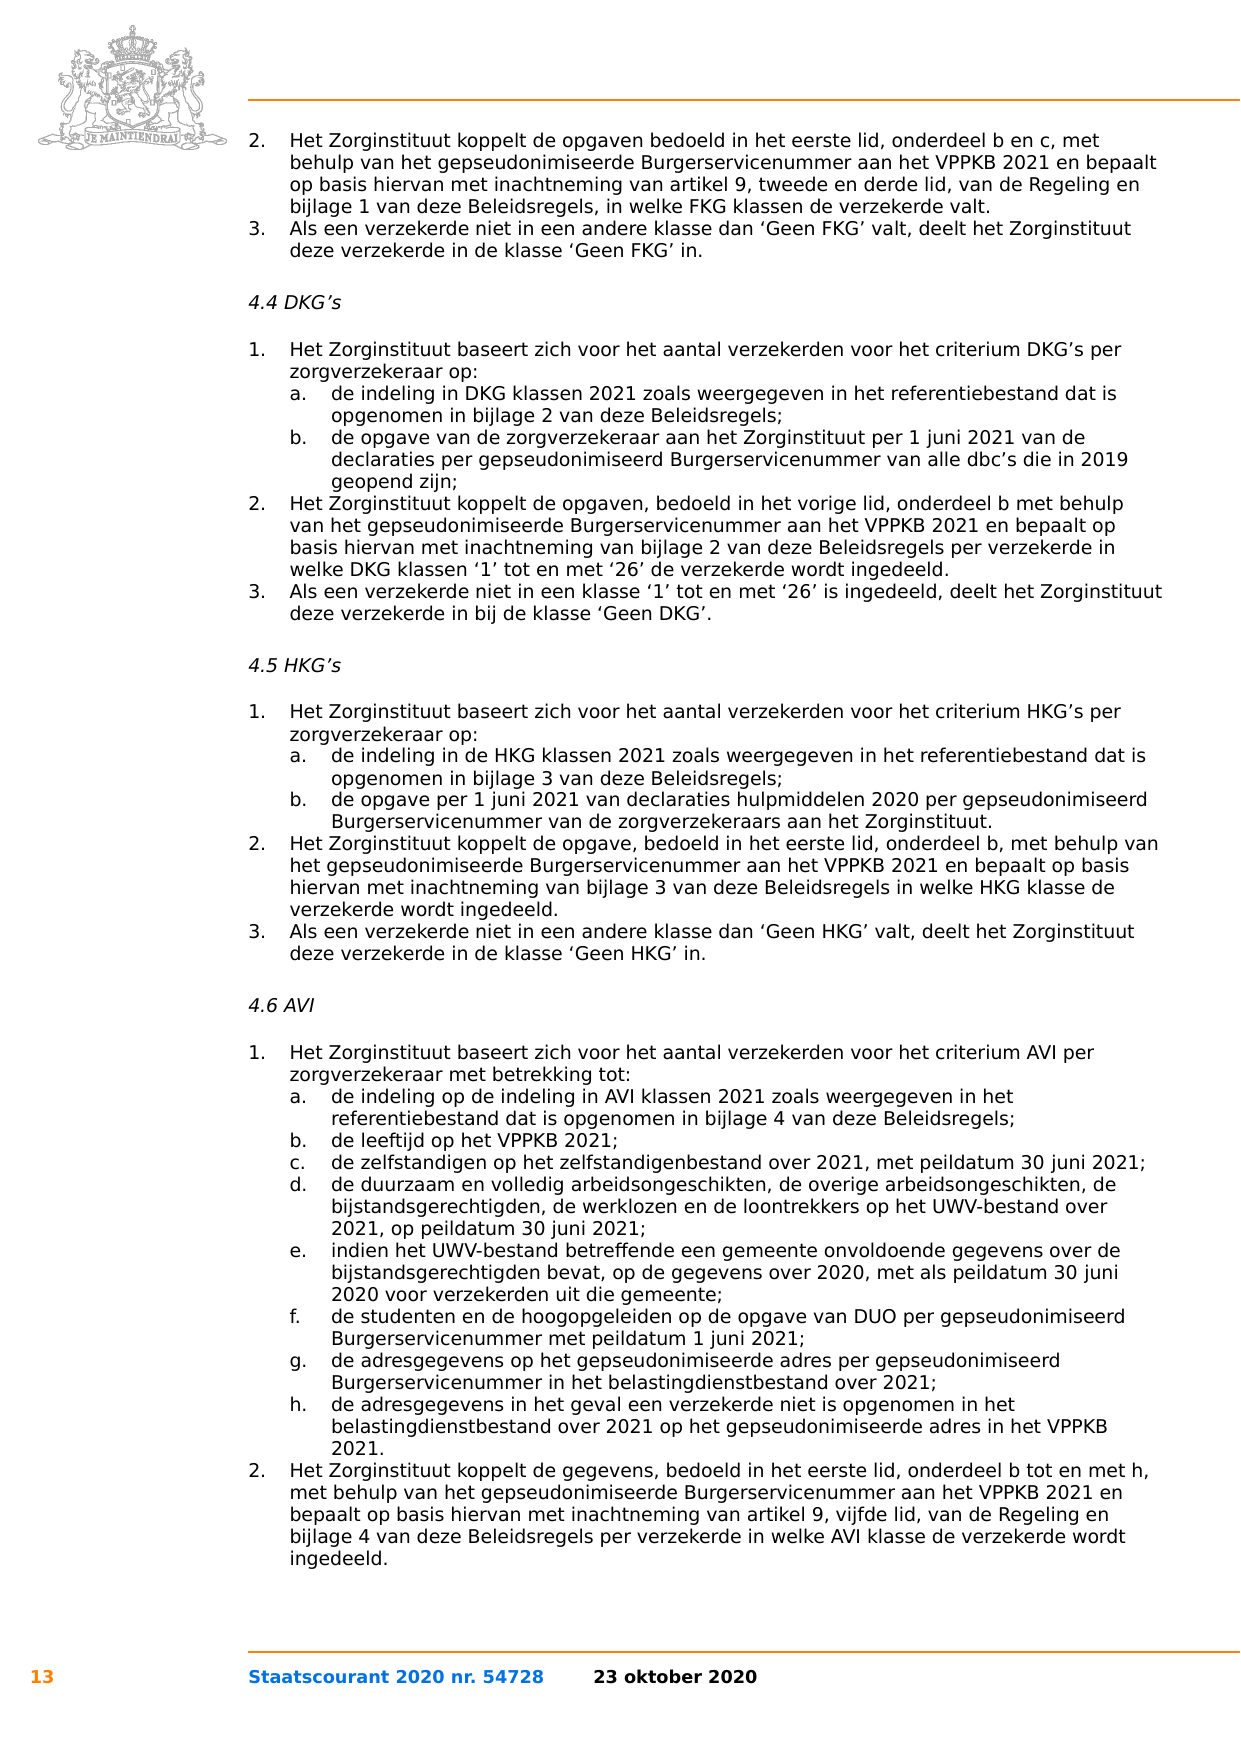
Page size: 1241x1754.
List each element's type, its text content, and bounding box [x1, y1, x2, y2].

text 2. Het Zorginstituut koppelt de gegevens, bedoeld in het eerste lid, onderdeel b tot en met h, met behulp van het gepseudonimiseerde Burgerservicenummer aan het VPPKB 2021 en bepaalt op basis hiervan met inachtneming van artikel 9, vijfde lid, van de Regeling en bijlage 4 van deze Beleidsregels per verzekerde in welke AVI klasse de verzekerde wordt ingedeeld. [248, 1460, 1163, 1570]
text 3. Als een verzekerde niet in een andere klasse dan ‘Geen FKG’ valt, deelt het Zorginstituut deze verzekerde in de klasse ‘Geen FKG’ in. [248, 218, 1163, 262]
text b. de opgave per 1 juni 2021 van declaraties hulpmiddelen 2020 per gepseudonimiseerd Burgerservicenummer van de zorgverzekeraars aan het Zorginstituut. [289, 789, 1163, 833]
text f. de studenten en de hoogopgeleiden op de opgave van DUO per gepseudonimiseerd Burgerservicenummer met peildatum 1 juni 2021; [289, 1306, 1163, 1350]
text 1. Het Zorginstituut baseert zich voor het aantal verzekerden voor het criterium AVI per zorgverzekeraar met betrekking tot: [248, 1042, 1163, 1086]
text h. de adresgegevens in het geval een verzekerde niet is opgenomen in het belastingdienstbestand over 2021 op het gepseudonimiseerde adres in het VPPKB 2021. [289, 1394, 1163, 1460]
text 1. Het Zorginstituut baseert zich voor het aantal verzekerden voor het criterium DKG’s per zorgverzekeraar op: [248, 339, 1163, 383]
text 2. Het Zorginstituut koppelt de opgaven bedoeld in het eerste lid, onderdeel b en c, met behulp van het gepseudonimiseerde Burgerservicenummer aan het VPPKB 2021 en bepaalt op basis hiervan met inachtneming van artikel 9, tweede en derde lid, van de Regeling en bijlage 1 van deze Beleidsregels, in welke FKG klassen de verzekerde valt. [248, 130, 1163, 218]
text 2. Het Zorginstituut koppelt de opgave, bedoeld in het eerste lid, onderdeel b, met behulp van het gepseudonimiseerde Burgerservicenummer aan het VPPKB 2021 en bepaalt op basis hiervan met inachtneming van bijlage 3 van deze Beleidsregels in welke HKG klasse de verzekerde wordt ingedeeld. [248, 833, 1163, 921]
text b. de leeftijd op het VPPKB 2021; [289, 1130, 1163, 1152]
text d. de duurzaam en volledig arbeidsongeschikten, de overige arbeidsongeschikten, de bijstandsgerechtigden, de werklozen en de loontrekkers op het UWV-bestand over 2021, op peildatum 30 juni 2021; [289, 1174, 1163, 1240]
text 3. Als een verzekerde niet in een klasse ‘1’ tot en met ‘26’ is ingedeeld, deelt het Zorginstituut deze verzekerde in bij de klasse ‘Geen DKG’. [248, 581, 1163, 624]
subtitle 4.4 DKG’s [248, 292, 1163, 314]
text 3. Als een verzekerde niet in een andere klasse dan ‘Geen HKG’ valt, deelt het Zorginstituut deze verzekerde in de klasse ‘Geen HKG’ in. [248, 921, 1163, 965]
picture [38, 25, 227, 150]
subtitle 4.5 HKG’s [248, 654, 1163, 676]
subtitle 4.6 AVI [248, 995, 1163, 1017]
text a. de indeling op de indeling in AVI klassen 2021 zoals weergegeven in het referentiebestand dat is opgenomen in bijlage 4 van deze Beleidsregels; [289, 1086, 1163, 1130]
text 2. Het Zorginstituut koppelt de opgaven, bedoeld in het vorige lid, onderdeel b met behulp van het gepseudonimiseerde Burgerservicenummer aan het VPPKB 2021 en bepaalt op basis hiervan met inachtneming van bijlage 2 van deze Beleidsregels per verzekerde in welke DKG klassen ‘1’ tot en met ‘26’ de verzekerde wordt ingedeeld. [248, 493, 1163, 581]
text b. de opgave van de zorgverzekeraar aan het Zorginstituut per 1 juni 2021 van de declaraties per gepseudonimiseerd Burgerservicenummer van alle dbc’s die in 2019 geopend zijn; [289, 427, 1163, 493]
text 1. Het Zorginstituut baseert zich voor het aantal verzekerden voor het criterium HKG’s per zorgverzekeraar op: [248, 701, 1163, 745]
text a. de indeling in de HKG klassen 2021 zoals weergegeven in het referentiebestand dat is opgenomen in bijlage 3 van deze Beleidsregels; [289, 745, 1163, 789]
text a. de indeling in DKG klassen 2021 zoals weergegeven in het referentiebestand dat is opgenomen in bijlage 2 van deze Beleidsregels; [289, 383, 1163, 427]
text e. indien het UWV-bestand betreffende een gemeente onvoldoende gegevens over de bijstandsgerechtigden bevat, op de gegevens over 2020, met als peildatum 30 juni 2020 voor verzekerden uit die gemeente; [289, 1240, 1163, 1306]
text c. de zelfstandigen op het zelfstandigenbestand over 2021, met peildatum 30 juni 2021; [289, 1152, 1163, 1174]
text g. de adresgegevens op het gepseudonimiseerde adres per gepseudonimiseerd Burgerservicenummer in het belastingdienstbestand over 2021; [289, 1350, 1163, 1394]
